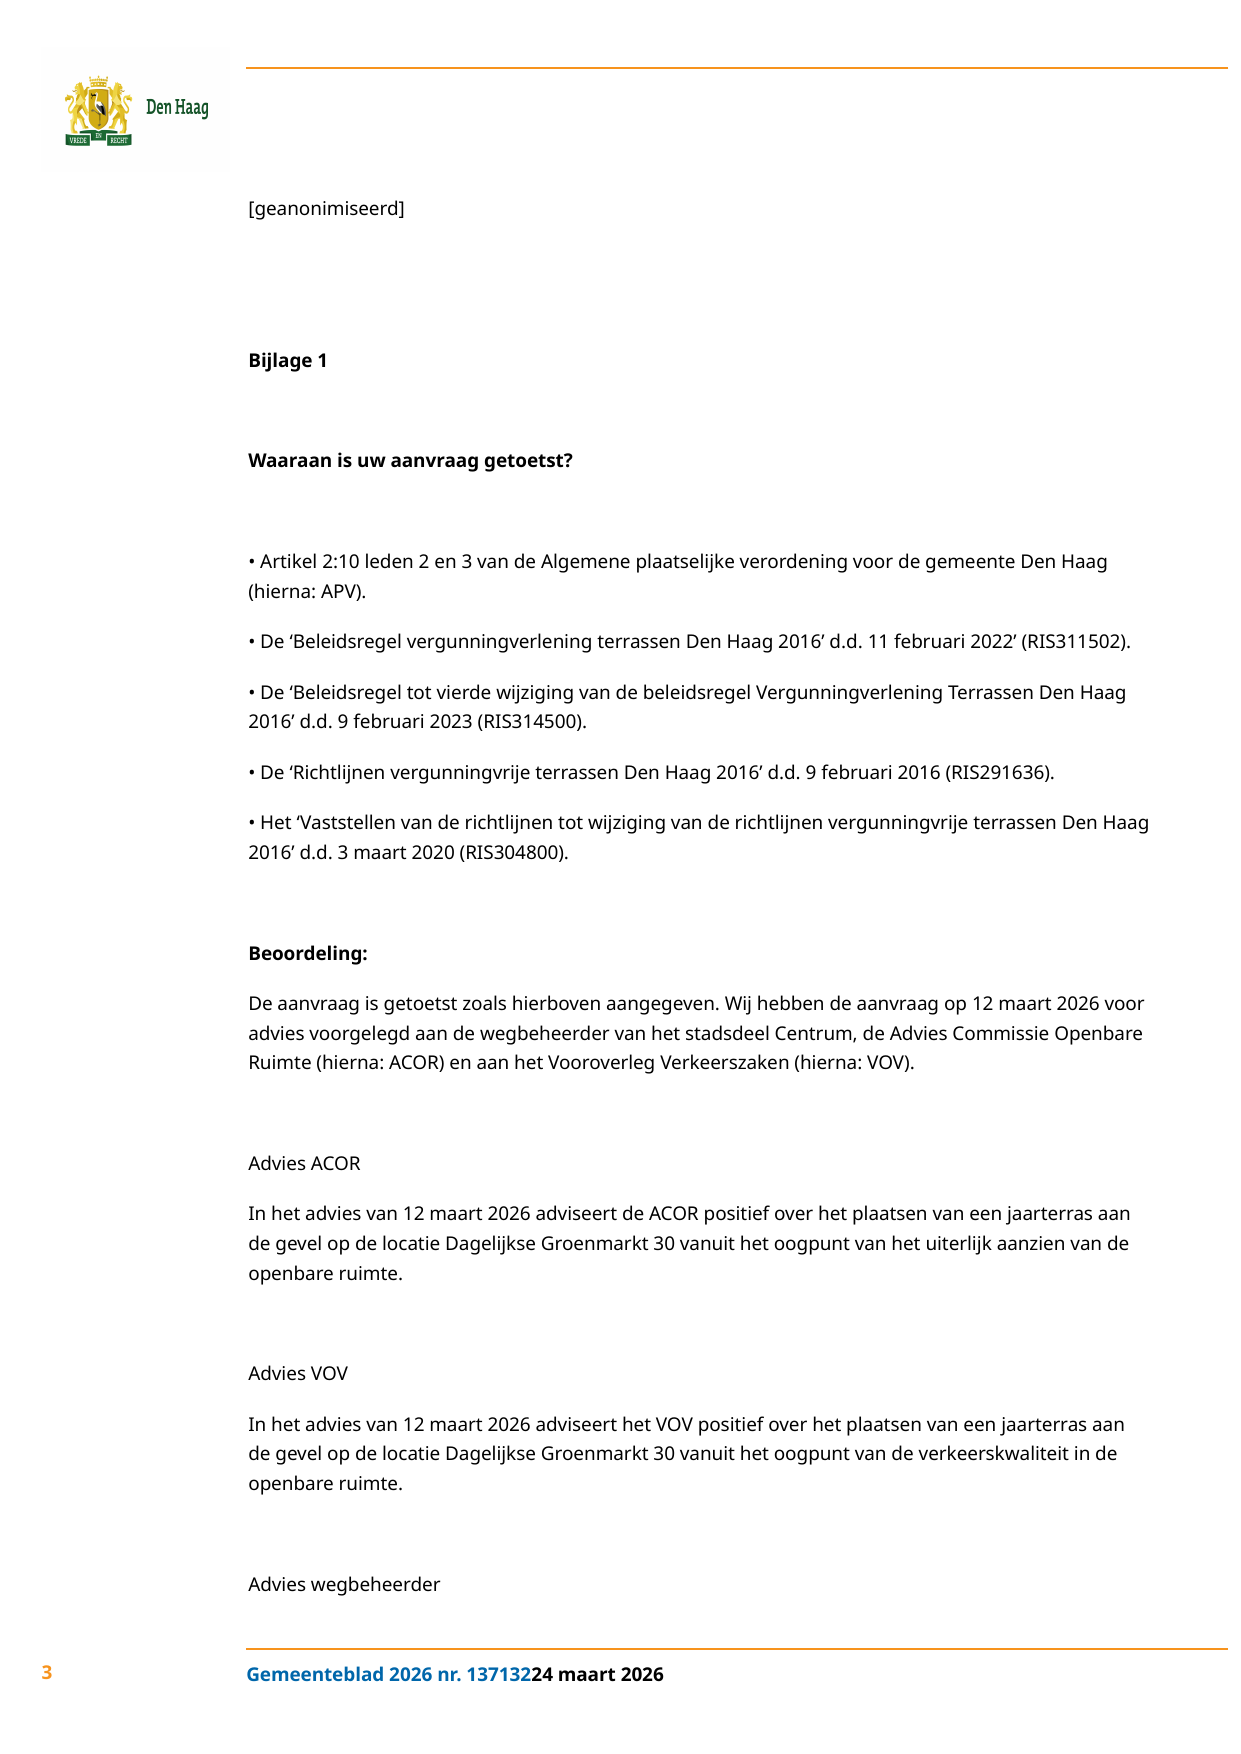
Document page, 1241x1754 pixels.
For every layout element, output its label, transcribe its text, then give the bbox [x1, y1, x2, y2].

text Advies ACOR [248, 1150, 1152, 1176]
text In het advies van 12 maart 2026 adviseert de ACOR positief over het plaatsen van een jaarterras aan de gevel op de locatie Dagelijkse Groenmarkt 30 vanuit het oogpunt van het uiterlijk aanzien van de openbare ruimte. [248, 1201, 1152, 1286]
text In het advies van 12 maart 2026 adviseert het VOV positief over het plaatsen van een jaarterras aan de gevel op de locatie Dagelijkse Groenmarkt 30 vanuit het oogpunt van de verkeerskwaliteit in de openbare ruimte. [248, 1411, 1152, 1496]
text Waaraan is uw aanvraag getoetst? [248, 448, 1152, 473]
text Advies VOV [248, 1361, 1152, 1386]
text • De ‘Beleidsregel vergunningverlening terrassen Den Haag 2016’ d.d. 11 februari 2022’ (RIS311502). [248, 628, 1152, 654]
text [geanonimiseerd] [248, 196, 1152, 221]
text • De ‘Richtlijnen vergunningvrije terrassen Den Haag 2016’ d.d. 9 februari 2016 (RIS291636). [248, 759, 1152, 785]
text Bijlage 1 [248, 347, 1152, 373]
text De aanvraag is getoetst zoals hierboven aangegeven. Wij hebben de aanvraag op 12 maart 2026 voor advies voorgelegd aan de wegbeheerder van het stadsdeel Centrum, de Advies Commissie Openbare Ruimte (hierna: ACOR) en aan het Vooroverleg Verkeerszaken (hierna: VOV). [248, 990, 1152, 1075]
text • Het ‘Vaststellen van de richtlijnen tot wijziging van de richtlijnen vergunningvrije terrassen Den Haag 2016’ d.d. 3 maart 2020 (RIS304800). [248, 809, 1152, 865]
picture [41, 47, 231, 172]
text Advies wegbeheerder [248, 1571, 1152, 1597]
text • Artikel 2:10 leden 2 en 3 van de Algemene plaatselijke verordening voor de gemeente Den Haag (hierna: APV). [248, 548, 1152, 604]
text • De ‘Beleidsregel tot vierde wijziging van de beleidsregel Vergunningverlening Terrassen Den Haag 2016’ d.d. 9 februari 2023 (RIS314500). [248, 679, 1152, 734]
text Beoordeling: [248, 940, 1152, 966]
